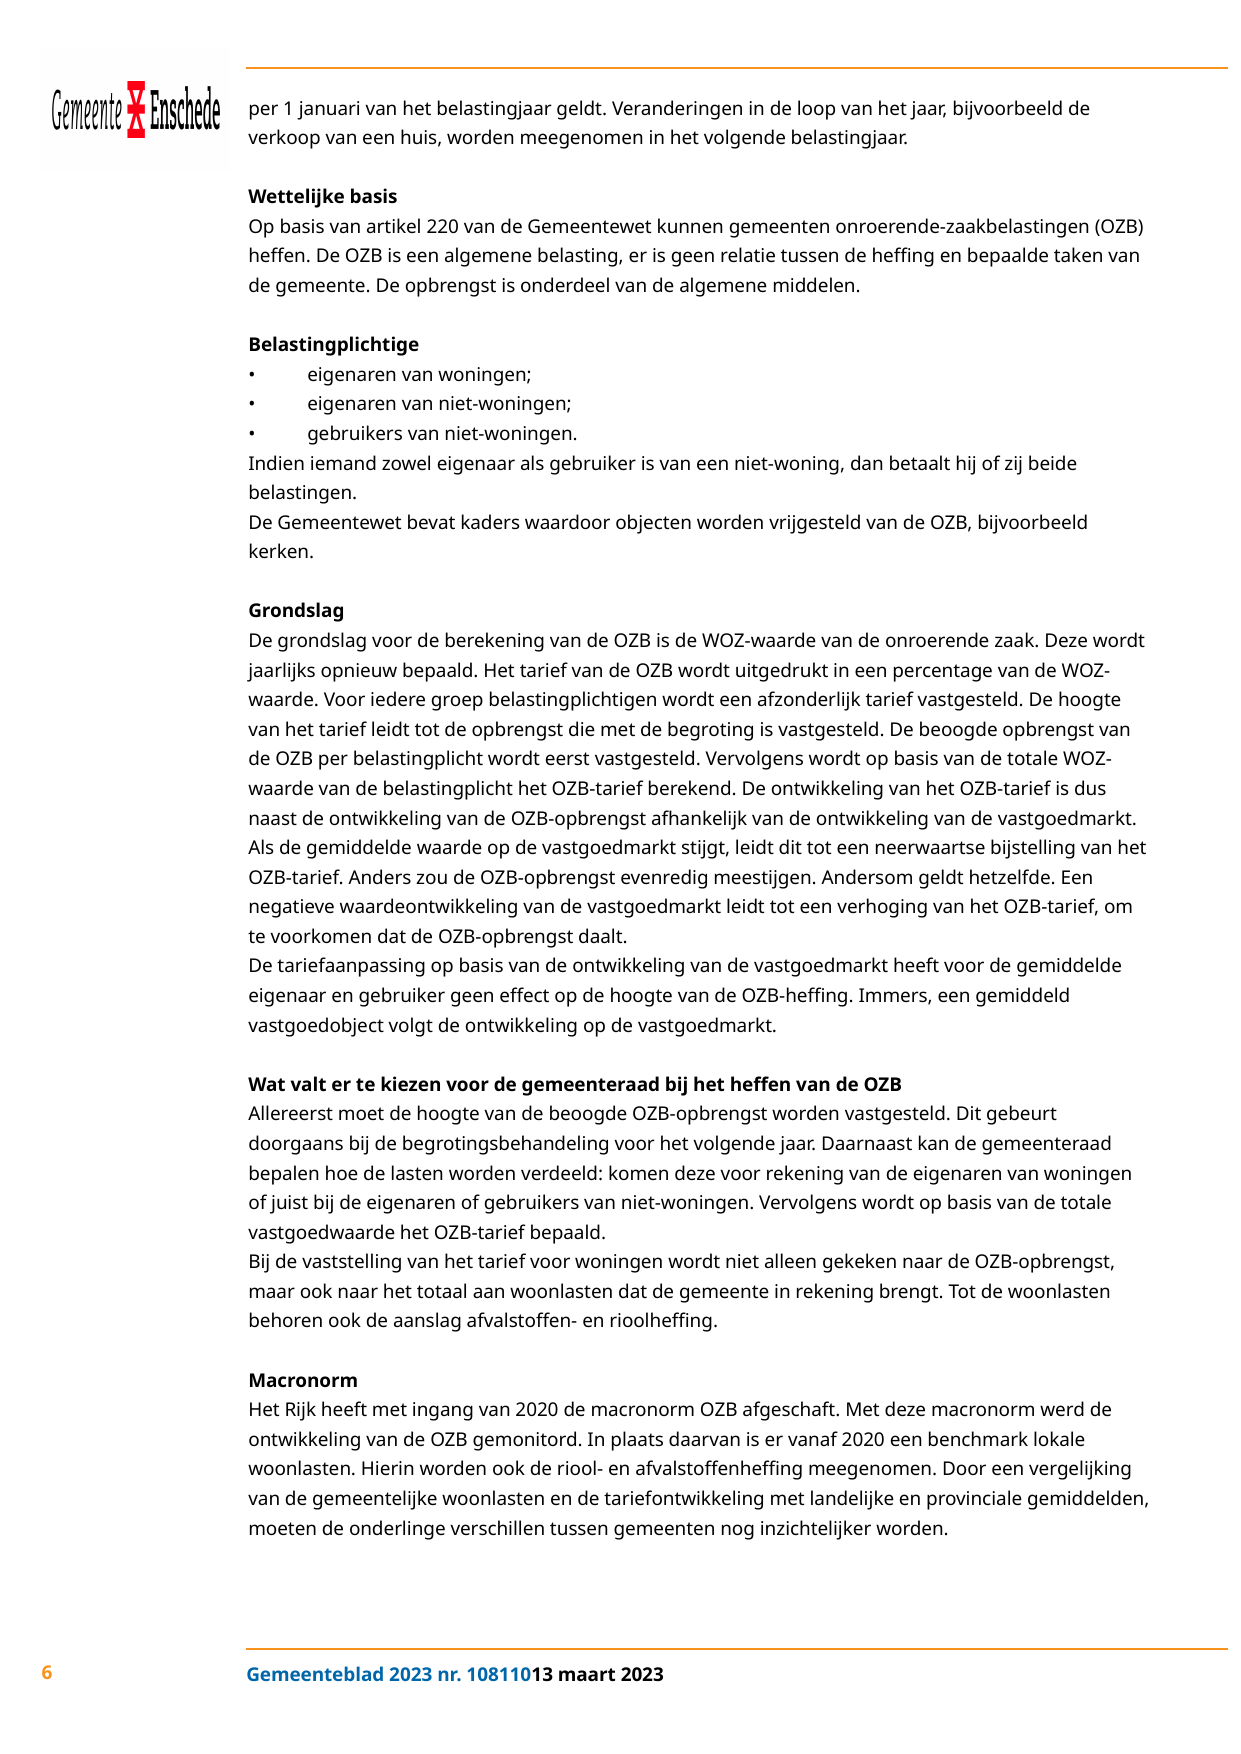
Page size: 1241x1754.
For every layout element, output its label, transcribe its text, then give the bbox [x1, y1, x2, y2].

text Het Rijk heeft met ingang van 2020 de macronorm OZB afgeschaft. Met deze macronorm werd de ontwikkeling van de OZB gemonitord. In plaats daarvan is er vanaf 2020 een benchmark lokale woonlasten. Hierin worden ook de riool- en afvalstoffenheffing meegenomen. Door een vergelijking van de gemeentelijke woonlasten en de tariefontwikkeling met landelijke en provinciale gemiddelden, moeten de onderlinge verschillen tussen gemeenten nog inzichtelijker worden. [248, 1396, 1152, 1541]
text Op basis van artikel 220 van de Gemeentewet kunnen gemeenten onroerende-zaakbelastingen (OZB) heffen. De OZB is een algemene belasting, er is geen relatie tussen de heffing en bepaalde taken van de gemeente. De opbrengst is onderdeel van de algemene middelen. [248, 213, 1152, 298]
list gebruikers van niet-woningen. [248, 420, 1152, 446]
text Wettelijke basis [248, 183, 1152, 209]
text Belastingplichtige [248, 331, 1152, 357]
text Allereerst moet de hoogte van de beoogde OZB-opbrengst worden vastgesteld. Dit gebeurt doorgaans bij de begrotingsbehandeling voor het volgende jaar. Daarnaast kan de gemeenteraad bepalen hoe de lasten worden verdeeld: komen deze voor rekening van de eigenaren van woningen of juist bij de eigenaren of gebruikers van niet-woningen. Vervolgens wordt op basis van de totale vastgoedwaarde het OZB-tarief bepaald. [248, 1101, 1152, 1245]
text De Gemeentewet bevat kaders waardoor objecten worden vrijgesteld van de OZB, bijvoorbeeld kerken. [248, 509, 1152, 564]
text Wat valt er te kiezen voor de gemeenteraad bij het heffen van de OZB [248, 1071, 1152, 1097]
list eigenaren van niet-woningen; [248, 391, 1152, 416]
text De tariefaanpassing op basis van de ontwikkeling van de vastgoedmarkt heeft voor de gemiddelde eigenaar en gebruiker geen effect op de hoogte van de OZB-heffing. Immers, een gemiddeld vastgoedobject volgt de ontwikkeling op de vastgoedmarkt. [248, 953, 1152, 1038]
text De grondslag voor de berekening van de OZB is de WOZ-waarde van de onroerende zaak. Deze wordt jaarlijks opnieuw bepaald. Het tarief van de OZB wordt uitgedrukt in een percentage van de WOZ-waarde. Voor iedere groep belastingplichtigen wordt een afzonderlijk tarief vastgesteld. De hoogte van het tarief leidt tot de opbrengst die met de begroting is vastgesteld. De beoogde opbrengst van de OZB per belastingplicht wordt eerst vastgesteld. Vervolgens wordt op basis van de totale WOZ-waarde van de belastingplicht het OZB-tarief berekend. De ontwikkeling van het OZB-tarief is dus naast de ontwikkeling van de OZB-opbrengst afhankelijk van de ontwikkeling van de vastgoedmarkt. Als de gemiddelde waarde op de vastgoedmarkt stijgt, leidt dit tot een neerwaartse bijstelling van het OZB-tarief. Anders zou de OZB-opbrengst evenredig meestijgen. Andersom geldt hetzelfde. Een negatieve waardeontwikkeling van de vastgoedmarkt leidt tot een verhoging van het OZB-tarief, om te voorkomen dat de OZB-opbrengst daalt. [248, 627, 1152, 949]
text per 1 januari van het belastingjaar geldt. Veranderingen in de loop van het jaar, bijvoorbeeld de verkoop van een huis, worden meegenomen in het volgende belastingjaar. [248, 95, 1152, 150]
text Macronorm [248, 1367, 1152, 1393]
text Bij de vaststelling van het tarief voor woningen wordt niet alleen gekeken naar de OZB-opbrengst, maar ook naar het totaal aan woonlasten dat de gemeente in rekening brengt. Tot de woonlasten behoren ook de aanslag afvalstoffen- en rioolheffing. [248, 1248, 1152, 1333]
list eigenaren van woningen; [248, 361, 1152, 387]
picture [41, 47, 231, 172]
text Grondslag [248, 598, 1152, 623]
text Indien iemand zowel eigenaar als gebruiker is van een niet-woning, dan betaalt hij of zij beide belastingen. [248, 450, 1152, 505]
